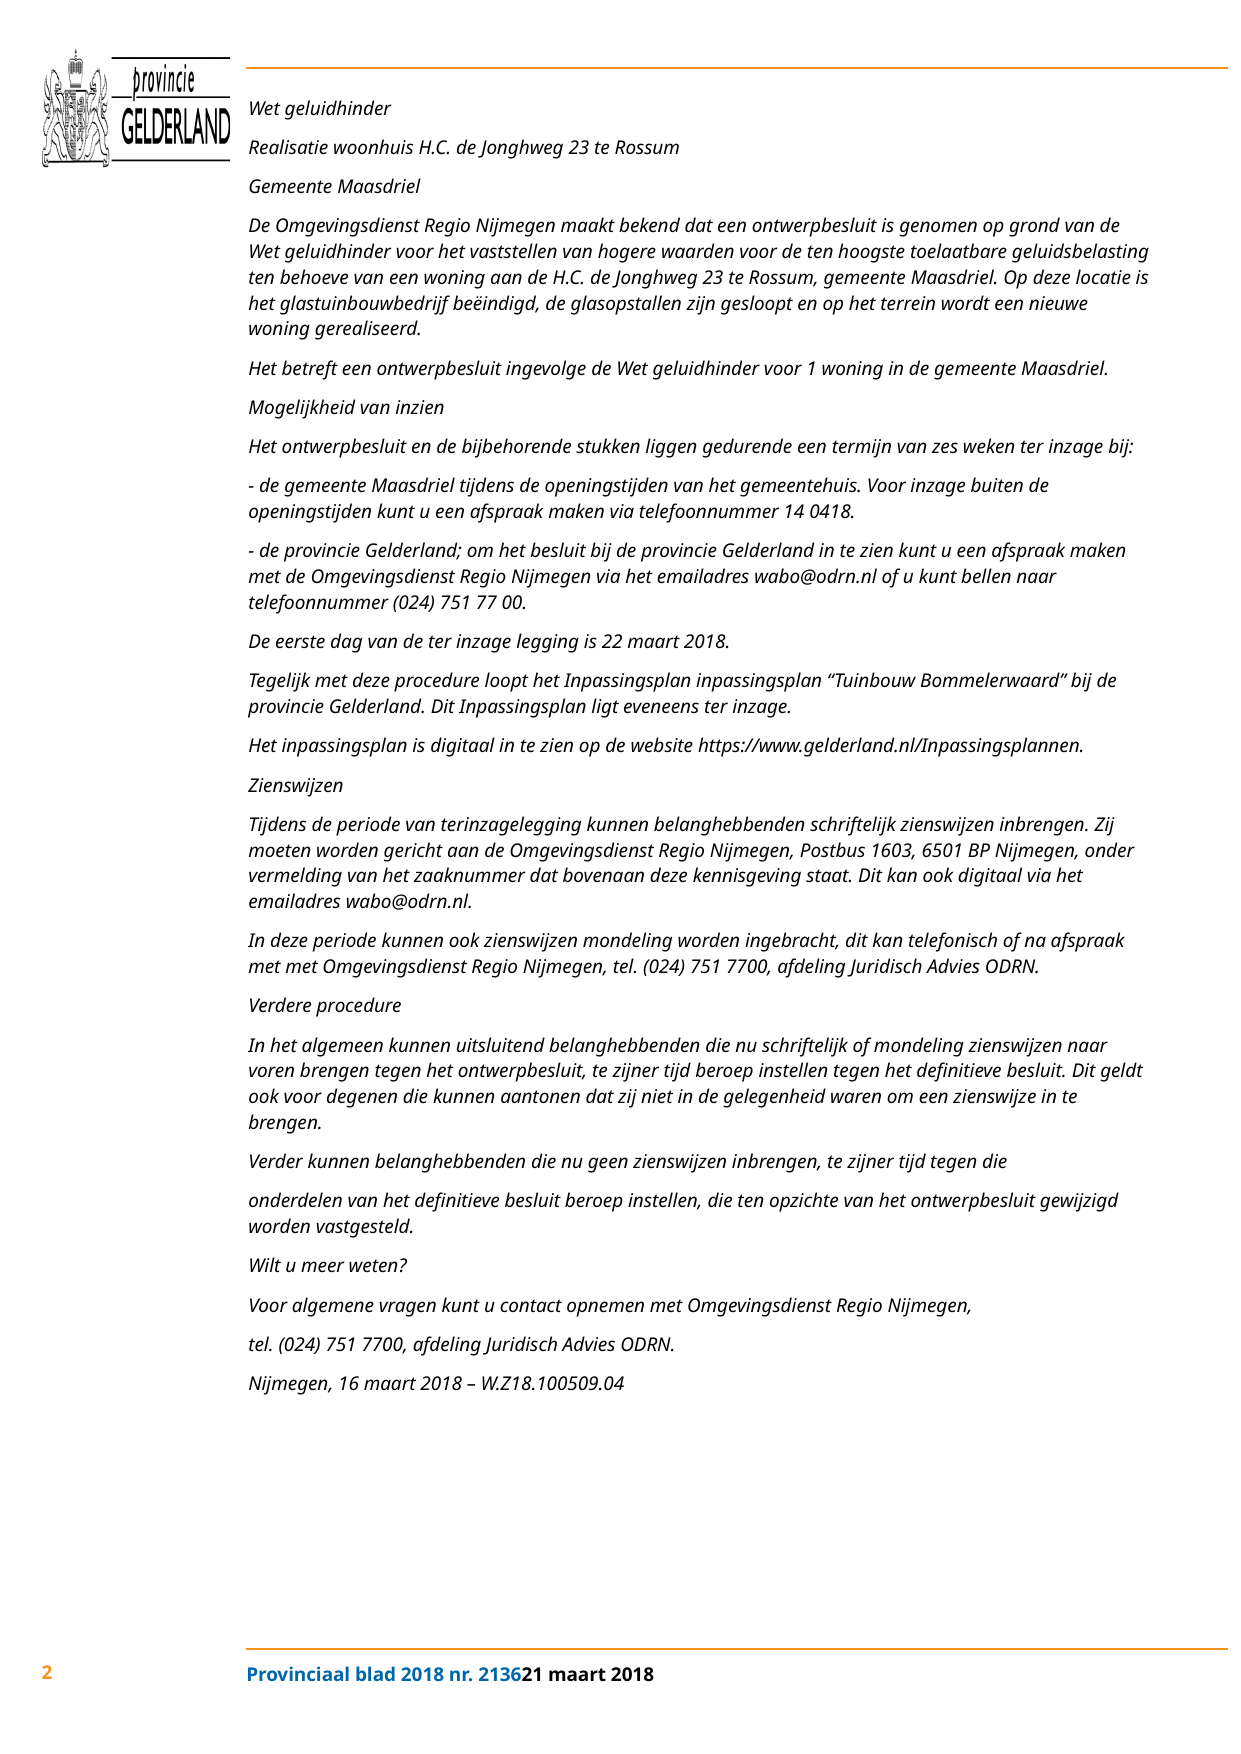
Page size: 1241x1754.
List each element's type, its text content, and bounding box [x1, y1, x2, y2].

text Nijmegen, 16 maart 2018 – W.Z18.100509.04 [248, 1370, 1152, 1396]
text In het algemeen kunnen uitsluitend belanghebbenden die nu schriftelijk of mondeling zienswijzen naar voren brengen tegen het ontwerpbesluit, te zijner tijd beroep instellen tegen het definitieve besluit. Dit geldt ook voor degenen die kunnen aantonen dat zij niet in de gelegenheid waren om een zienswijze in te brengen. [248, 1032, 1152, 1135]
text onderdelen van het definitieve besluit beroep instellen, die ten opzichte van het ontwerpbesluit gewijzigd worden vastgesteld. [248, 1188, 1152, 1239]
text Het ontwerpbesluit en de bijbehorende stukken liggen gedurende een termijn van zes weken ter inzage bij: [248, 433, 1152, 459]
text Het inpassingsplan is digitaal in te zien op de website https://www.gelderland.nl/Inpassingsplannen. [248, 733, 1152, 758]
text Zienswijzen [248, 772, 1152, 798]
text Het betreft een ontwerpbesluit ingevolge de Wet geluidhinder voor 1 woning in de gemeente Maasdriel. [248, 355, 1152, 381]
text Voor algemene vragen kunt u contact opnemen met Omgevingsdienst Regio Nijmegen, [248, 1292, 1152, 1318]
text Verdere procedure [248, 993, 1152, 1018]
text Gemeente Maasdriel [248, 173, 1152, 199]
text Wilt u meer weten? [248, 1253, 1152, 1278]
text - de provincie Gelderland; om het besluit bij de provincie Gelderland in te zien kunt u een afspraak maken met de Omgevingsdienst Regio Nijmegen via het emailadres wabo@odrn.nl of u kunt bellen naar telefoonnummer (024) 751 77 00. [248, 538, 1152, 615]
text De eerste dag van de ter inzage legging is 22 maart 2018. [248, 628, 1152, 654]
text Verder kunnen belanghebbenden die nu geen zienswijzen inbrengen, te zijner tijd tegen die [248, 1148, 1152, 1174]
text Tijdens de periode van terinzagelegging kunnen belanghebbenden schriftelijk zienswijzen inbrengen. Zij moeten worden gericht aan de Omgevingsdienst Regio Nijmegen, Postbus 1603, 6501 BP Nijmegen, onder vermelding van het zaaknummer dat bovenaan deze kennisgeving staat. Dit kan ook digitaal via het emailadres wabo@odrn.nl. [248, 811, 1152, 914]
text - de gemeente Maasdriel tijdens de openingstijden van het gemeentehuis. Voor inzage buiten de openingstijden kunt u een afspraak maken via telefoonnummer 14 0418. [248, 473, 1152, 524]
text Mogelijkheid van inzien [248, 394, 1152, 420]
text In deze periode kunnen ook zienswijzen mondeling worden ingebracht, dit kan telefonisch of na afspraak met met Omgevingsdienst Regio Nijmegen, tel. (024) 751 7700, afdeling Juridisch Advies ODRN. [248, 928, 1152, 979]
text Tegelijk met deze procedure loopt het Inpassingsplan inpassingsplan “Tuinbouw Bommelerwaard” bij de provincie Gelderland. Dit Inpassingsplan ligt eveneens ter inzage. [248, 668, 1152, 719]
text De Omgevingsdienst Regio Nijmegen maakt bekend dat een ontwerpbesluit is genomen op grond van de Wet geluidhinder voor het vaststellen van hogere waarden voor de ten hoogste toelaatbare geluidsbelasting ten behoeve van een woning aan de H.C. de Jonghweg 23 te Rossum, gemeente Maasdriel. Op deze locatie is het glastuinbouwbedrijf beëindigd, de glasopstallen zijn gesloopt en op het terrein wordt een nieuwe woning gerealiseerd. [248, 213, 1152, 341]
text tel. (024) 751 7700, afdeling Juridisch Advies ODRN. [248, 1331, 1152, 1357]
text Realisatie woonhuis H.C. de Jonghweg 23 te Rossum [248, 134, 1152, 160]
picture [41, 47, 231, 172]
text Wet geluidhinder [248, 95, 1152, 121]
